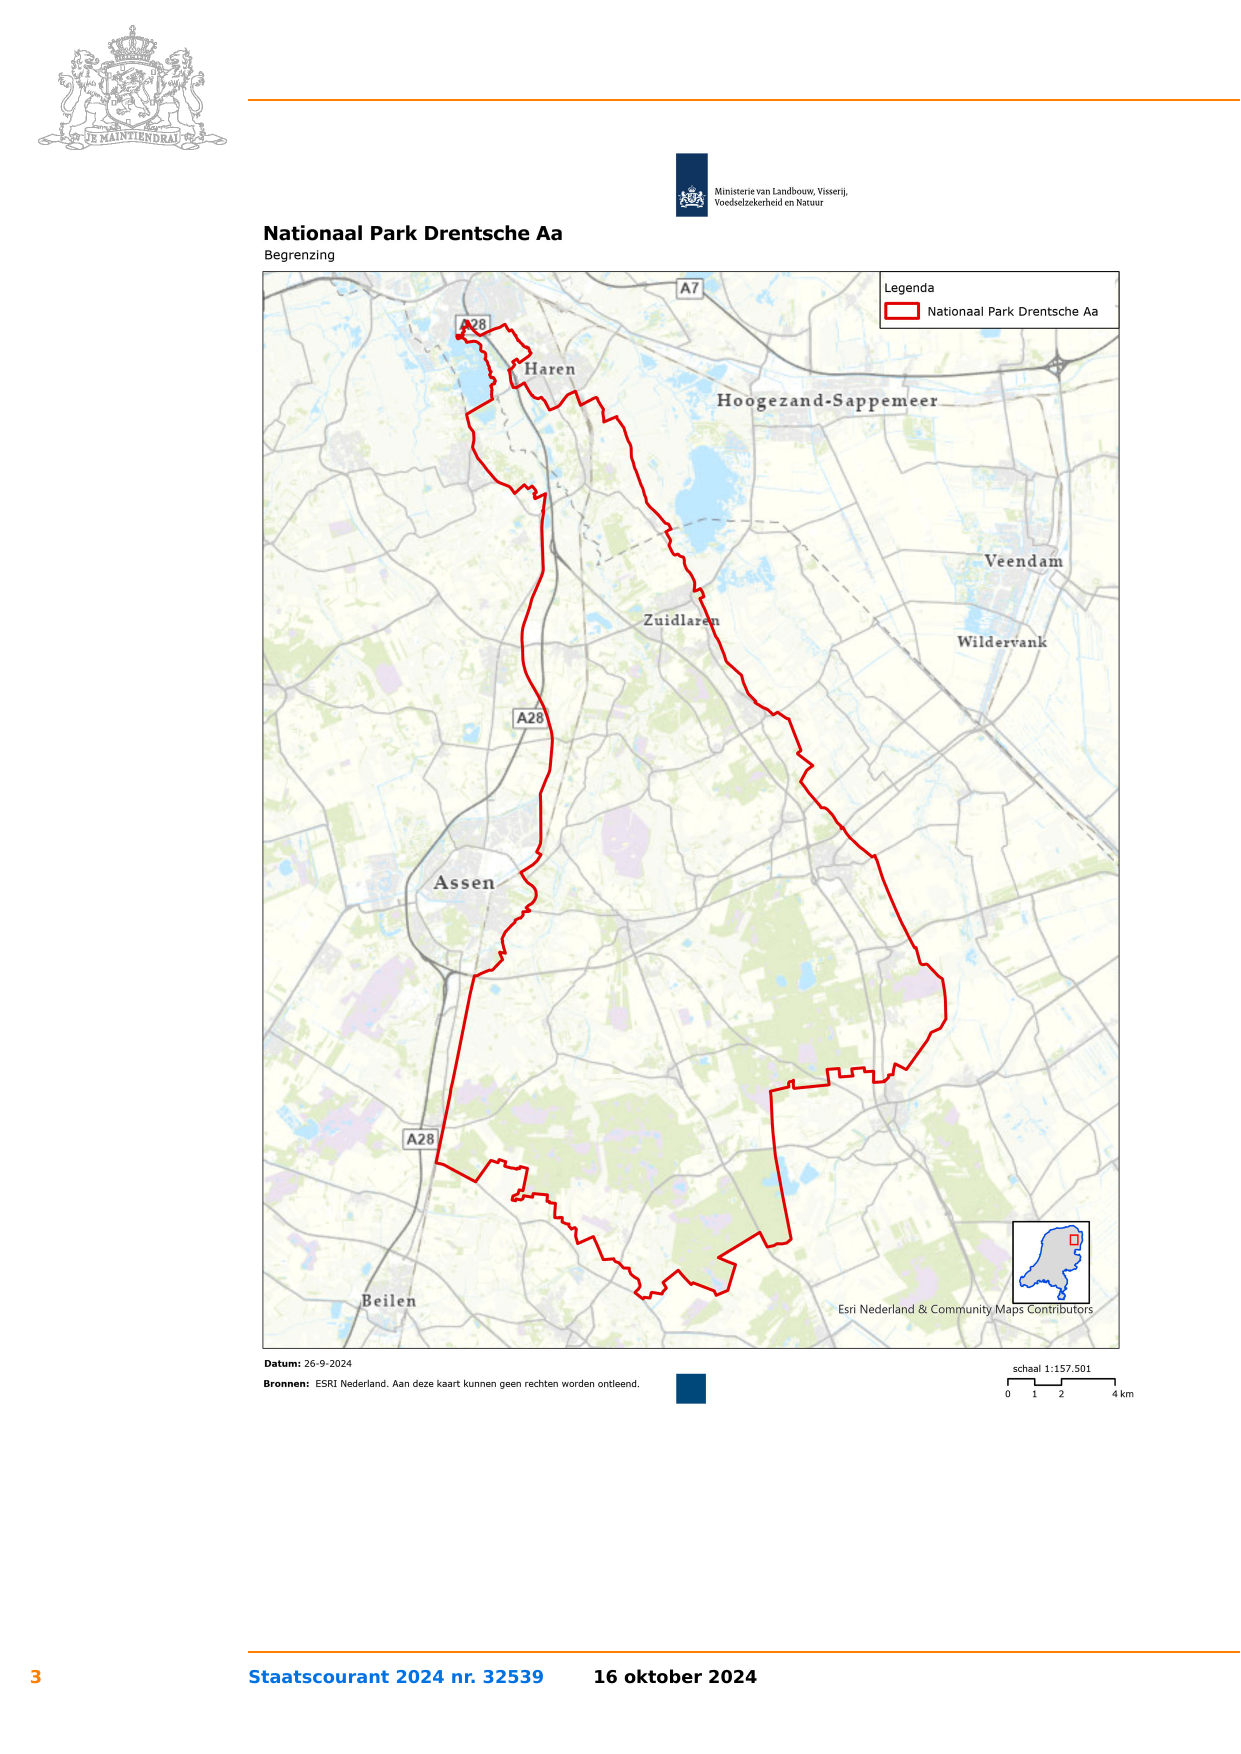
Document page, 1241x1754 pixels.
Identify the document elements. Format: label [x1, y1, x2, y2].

picture [248, 151, 1134, 1404]
picture [38, 25, 227, 150]
